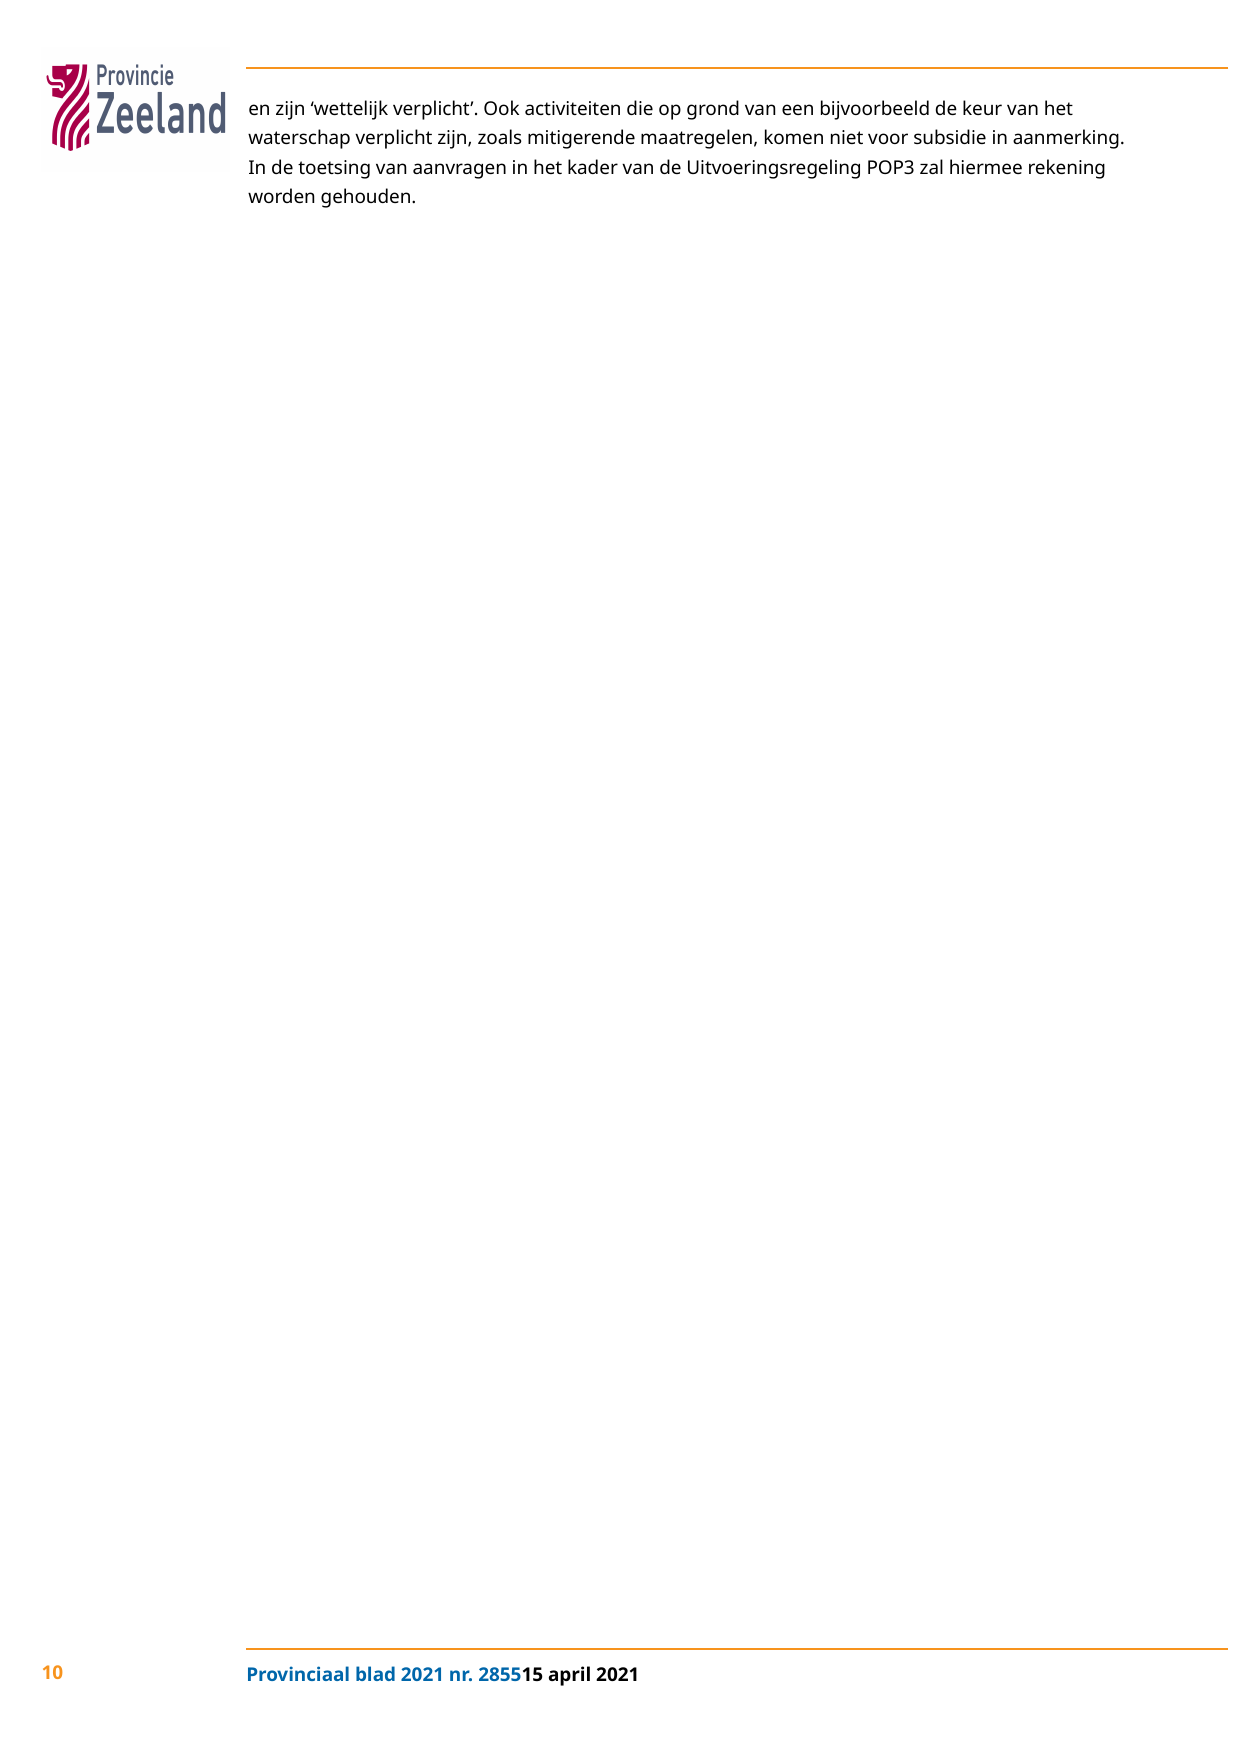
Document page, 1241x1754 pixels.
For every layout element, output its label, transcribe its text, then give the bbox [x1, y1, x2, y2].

text In de toetsing van aanvragen in het kader van de Uitvoeringsregeling POP3 zal hiermee rekening worden gehouden. [248, 154, 1152, 209]
picture [41, 47, 231, 172]
text en zijn ‘wettelijk verplicht’. Ook activiteiten die op grond van een bijvoorbeeld de keur van het waterschap verplicht zijn, zoals mitigerende maatregelen, komen niet voor subsidie in aanmerking. [248, 95, 1152, 150]
